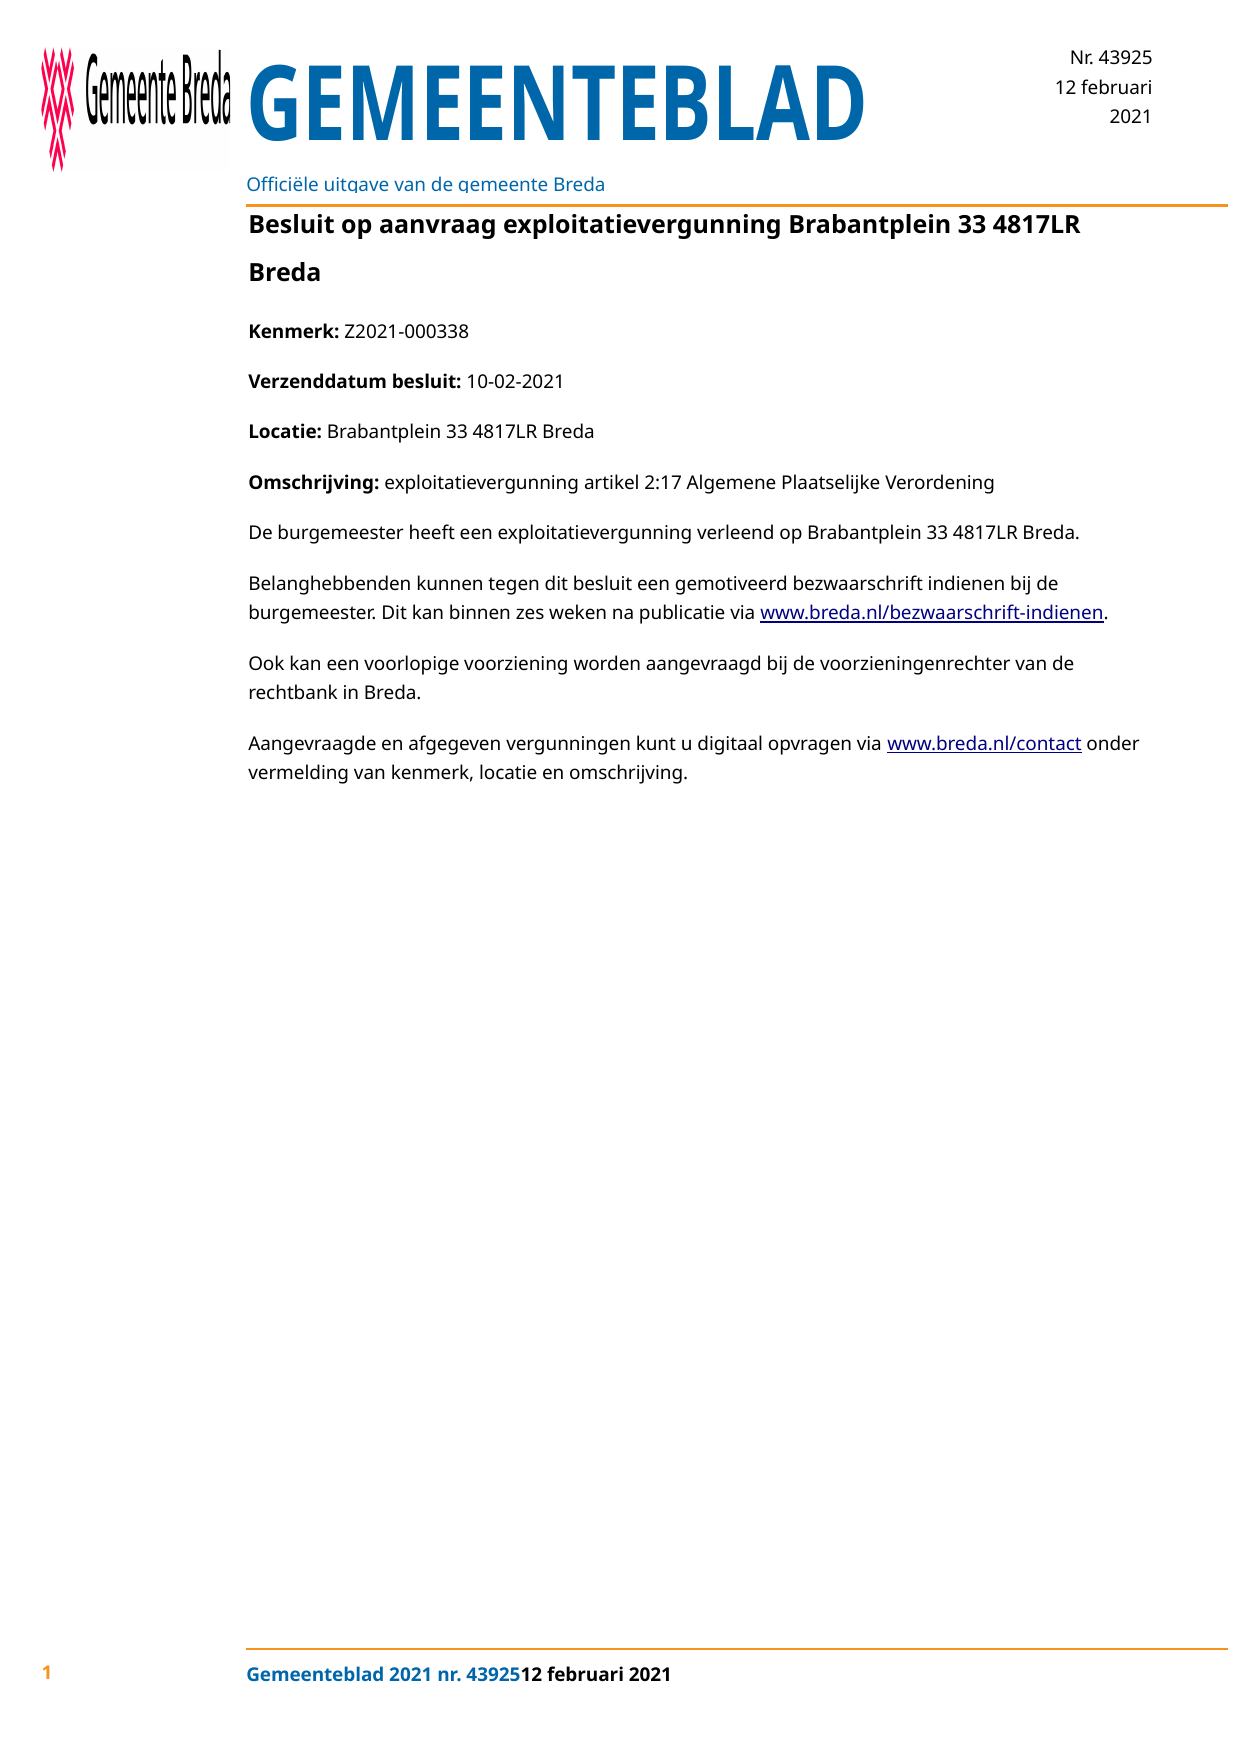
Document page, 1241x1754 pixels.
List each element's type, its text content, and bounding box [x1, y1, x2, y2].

text Belanghebbenden kunnen tegen dit besluit een gemotiveerd bezwaarschrift indienen bij de burgemeester. Dit kan binnen zes weken na publicatie via www.breda.nl/bezwaarschrift-indienen. [248, 570, 1152, 625]
text Besluit op aanvraag exploitatievergunning Brabantplein 33 4817LR Breda [248, 207, 1152, 288]
text Ook kan een voorlopige voorziening worden aangevraagd bij de voorzieningenrechter van de rechtbank in Breda. [248, 650, 1152, 705]
text Kenmerk: Z2021-000338 [248, 318, 1152, 344]
text Aangevraagde en afgegeven vergunningen kunt u digitaal opvragen via www.breda.nl/contact onder vermelding van kenmerk, locatie en omschrijving. [248, 730, 1152, 785]
text De burgemeester heeft een exploitatievergunning verleend op Brabantplein 33 4817LR Breda. [248, 519, 1152, 545]
text Verzenddatum besluit: 10-02-2021 [248, 368, 1152, 394]
text Omschrijving: exploitatievergunning artikel 2:17 Algemene Plaatselijke Verordening [248, 469, 1152, 495]
text Locatie: Brabantplein 33 4817LR Breda [248, 419, 1152, 444]
picture [41, 47, 231, 172]
